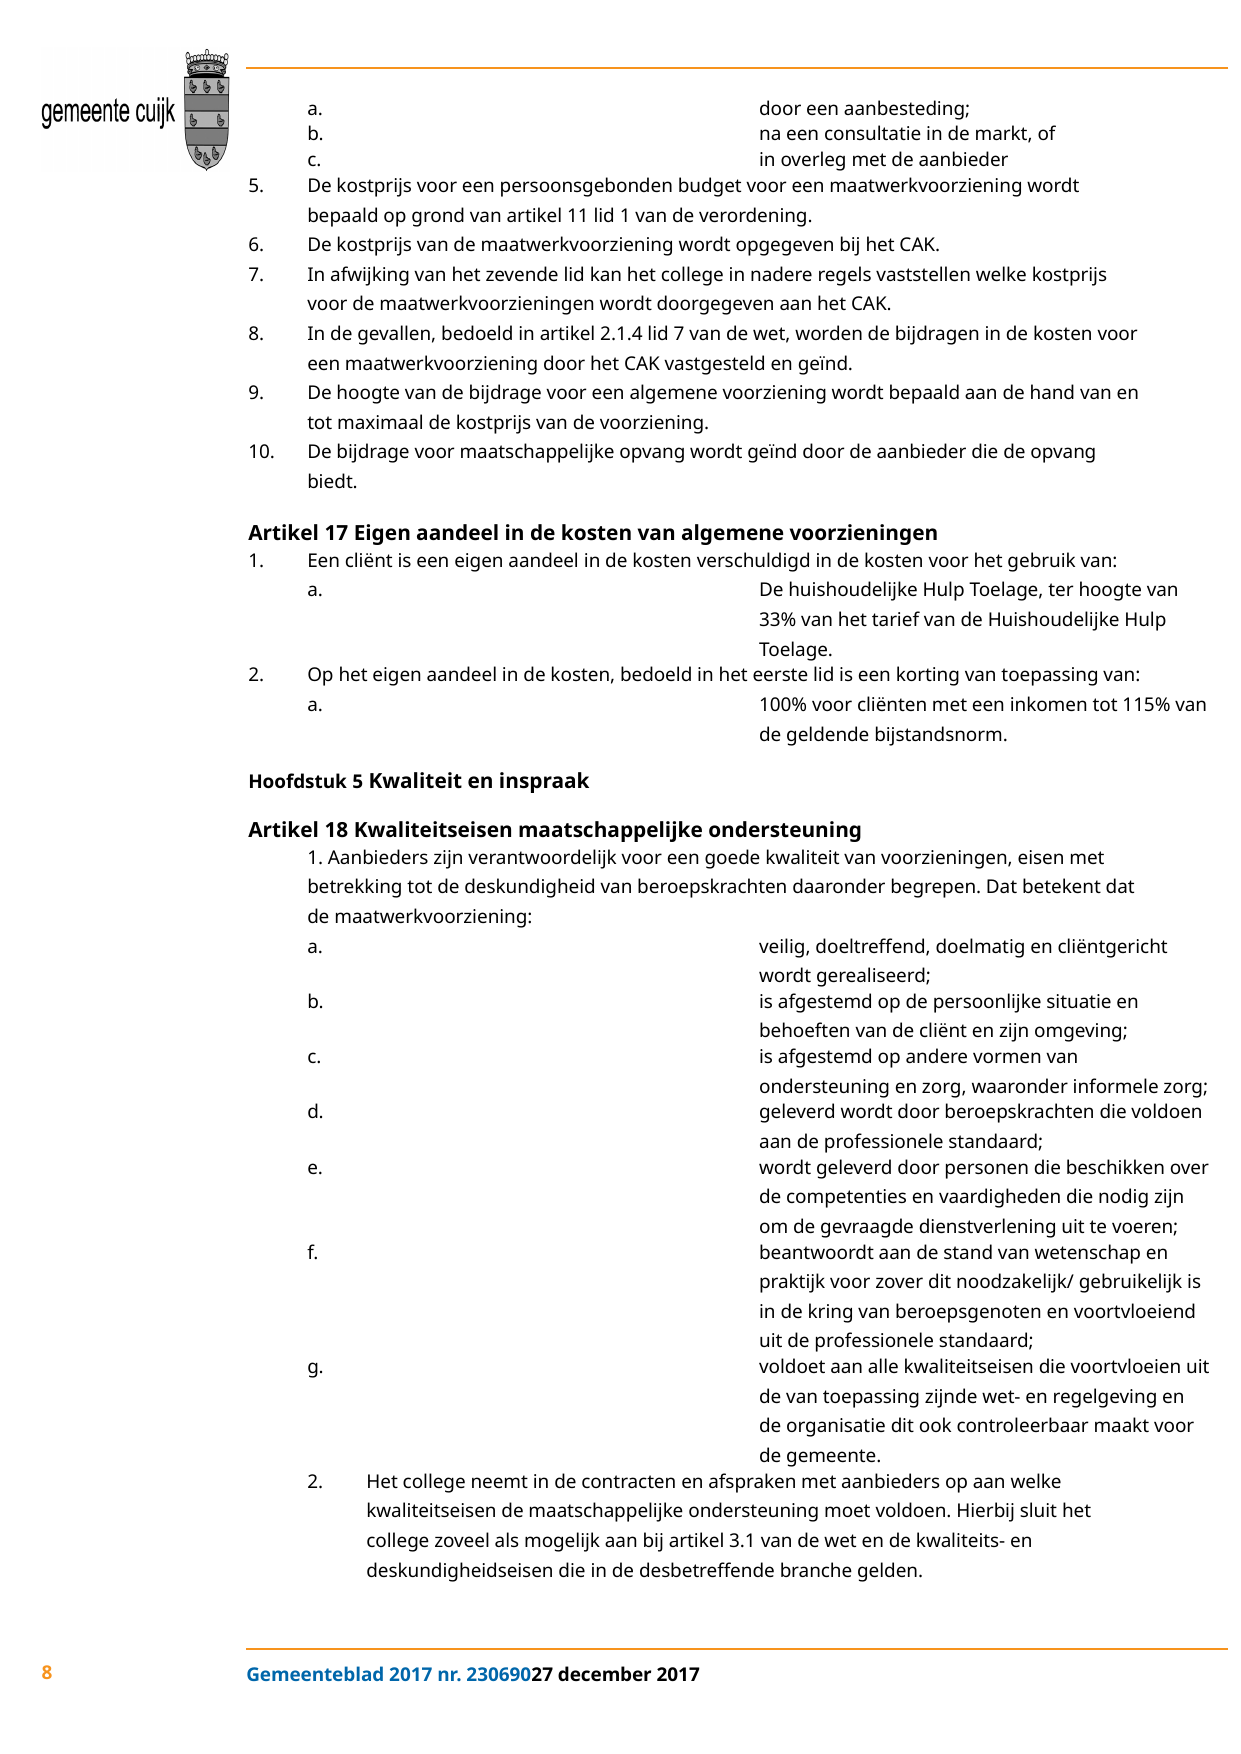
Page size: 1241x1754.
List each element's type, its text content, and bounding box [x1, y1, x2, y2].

table_cell voldoet aan alle kwaliteitseisen die voortvloeien uit de van toepassing zijnde wet- en regelgeving en de organisatie dit ook controleerbaar maakt voor de gemeente. [759, 1354, 1211, 1468]
list De bijdrage voor maatschappelijke opvang wordt geïnd door de aanbieder die de opvang biedt. [248, 438, 1152, 494]
table_cell b. [307, 121, 759, 146]
list In afwijking van het zevende lid kan het college in nadere regels vaststellen welke kostprijs voor de maatwerkvoorzieningen wordt doorgegeven aan het CAK. [248, 261, 1152, 316]
table_cell e. [307, 1154, 759, 1239]
table_cell geleverd wordt door beroepskrachten die voldoen aan de professionele standaard; [759, 1099, 1211, 1154]
list Een cliënt is een eigen aandeel in de kosten verschuldigd in de kosten voor het gebruik van: [248, 547, 1152, 573]
table_header a. [307, 691, 759, 747]
table_cell in overleg met de aanbieder [759, 146, 1211, 172]
text Hoofdstuk 5 Kwaliteit en inspraak [248, 766, 1152, 795]
table_header De huishoudelijke Hulp Toelage, ter hoogte van 33% van het tarief van de Huishoudelijke Hulp Toelage. [759, 577, 1211, 661]
list De kostprijs voor een persoonsgebonden budget voor een maatwerkvoorziening wordt bepaald op grond van artikel 11 lid 1 van de verordening. [248, 172, 1152, 227]
table_cell is afgestemd op de persoonlijke situatie en behoeften van de cliënt en zijn omgeving; [759, 988, 1211, 1043]
text Artikel 18 Kwaliteitseisen maatschappelijke ondersteuning [248, 816, 1152, 844]
table_cell f. [307, 1239, 759, 1353]
table_header door een aanbesteding; [759, 95, 1211, 121]
list Het college neemt in de contracten en afspraken met aanbieders op aan welke kwaliteitseisen de maatschappelijke ondersteuning moet voldoen. Hierbij sluit het college zoveel als mogelijk aan bij artikel 3.1 van de wet en de kwaliteits- en deskundigheidseisen die in de desbetreffende branche gelden. [307, 1468, 1152, 1582]
table_cell c. [307, 146, 759, 172]
table_header veilig, doeltreffend, doelmatig en cliëntgericht wordt gerealiseerd; [759, 933, 1211, 988]
list De kostprijs van de maatwerkvoorziening wordt opgegeven bij het CAK. [248, 231, 1152, 257]
table_cell beantwoordt aan de stand van wetenschap en praktijk voor zover dit noodzakelijk/ gebruikelijk is in de kring van beroepsgenoten en voortvloeiend uit de professionele standaard; [759, 1239, 1211, 1353]
list De hoogte van de bijdrage voor een algemene voorziening wordt bepaald aan de hand van en tot maximaal de kostprijs van de voorziening. [248, 379, 1152, 434]
text Artikel 17 Eigen aandeel in de kosten van algemene voorzieningen [248, 518, 1152, 547]
list Op het eigen aandeel in de kosten, bedoeld in het eerste lid is een korting van toepassing van: [248, 662, 1152, 687]
list 1. Aanbieders zijn verantwoordelijk voor een goede kwaliteit van voorzieningen, eisen met betrekking tot de deskundigheid van beroepskrachten daaronder begrepen. Dat betekent dat de maatwerkvoorziening: [248, 844, 1152, 929]
list In de gevallen, bedoeld in artikel 2.1.4 lid 7 van de wet, worden de bijdragen in de kosten voor een maatwerkvoorziening door het CAK vastgesteld en geïnd. [248, 320, 1152, 375]
table_cell c. [307, 1044, 759, 1099]
table_cell g. [307, 1354, 759, 1468]
table_header 100% voor cliënten met een inkomen tot 115% van de geldende bijstandsnorm. [759, 691, 1211, 747]
table_header a. [307, 95, 759, 121]
table_cell na een consultatie in de markt, of [759, 121, 1211, 146]
table_cell b. [307, 988, 759, 1043]
table_cell d. [307, 1099, 759, 1154]
table_cell is afgestemd op andere vormen van ondersteuning en zorg, waaronder informele zorg; [759, 1044, 1211, 1099]
table_header a. [307, 577, 759, 661]
picture [41, 47, 231, 172]
table_cell wordt geleverd door personen die beschikken over de competenties en vaardigheden die nodig zijn om de gevraagde dienstverlening uit te voeren; [759, 1154, 1211, 1239]
table_header a. [307, 933, 759, 988]
